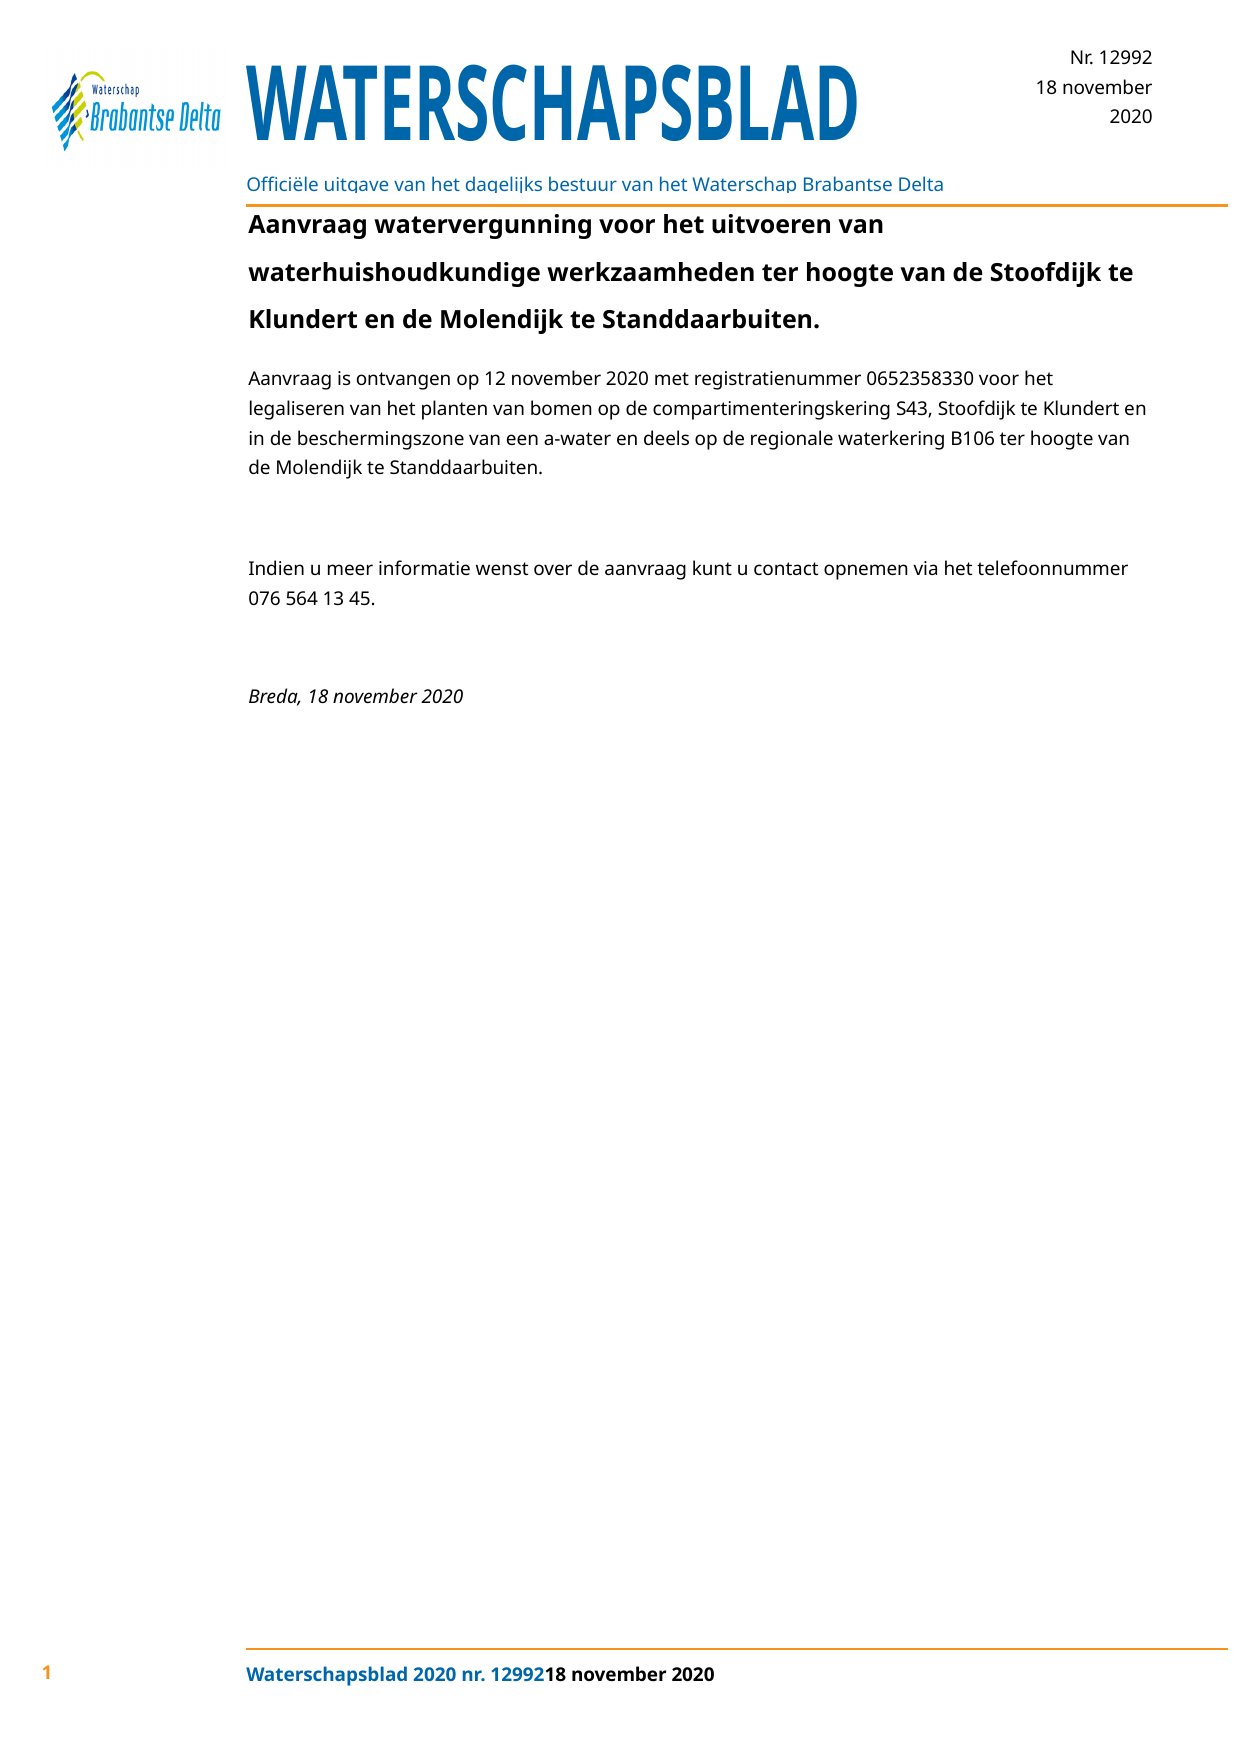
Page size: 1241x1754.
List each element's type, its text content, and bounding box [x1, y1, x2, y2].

text Indien u meer informatie wenst over de aanvraag kunt u contact opnemen via het telefoonnummer 076 564 13 45. [248, 555, 1152, 610]
text Aanvraag is ontvangen op 12 november 2020 met registratienummer 0652358330 voor het legaliseren van het planten van bomen op de compartimenteringskering S43, Stoofdijk te Klundert en in de beschermingszone van een a-water en deels op de regionale waterkering B106 ter hoogte van de Molendijk te Standdaarbuiten. [248, 366, 1152, 480]
text Aanvraag watervergunning voor het uitvoeren van waterhuishoudkundige werkzaamheden ter hoogte van de Stoofdijk te Klundert en de Molendijk te Standdaarbuiten. [248, 207, 1152, 336]
text Breda, 18 november 2020 [248, 683, 1152, 709]
picture [41, 47, 231, 172]
